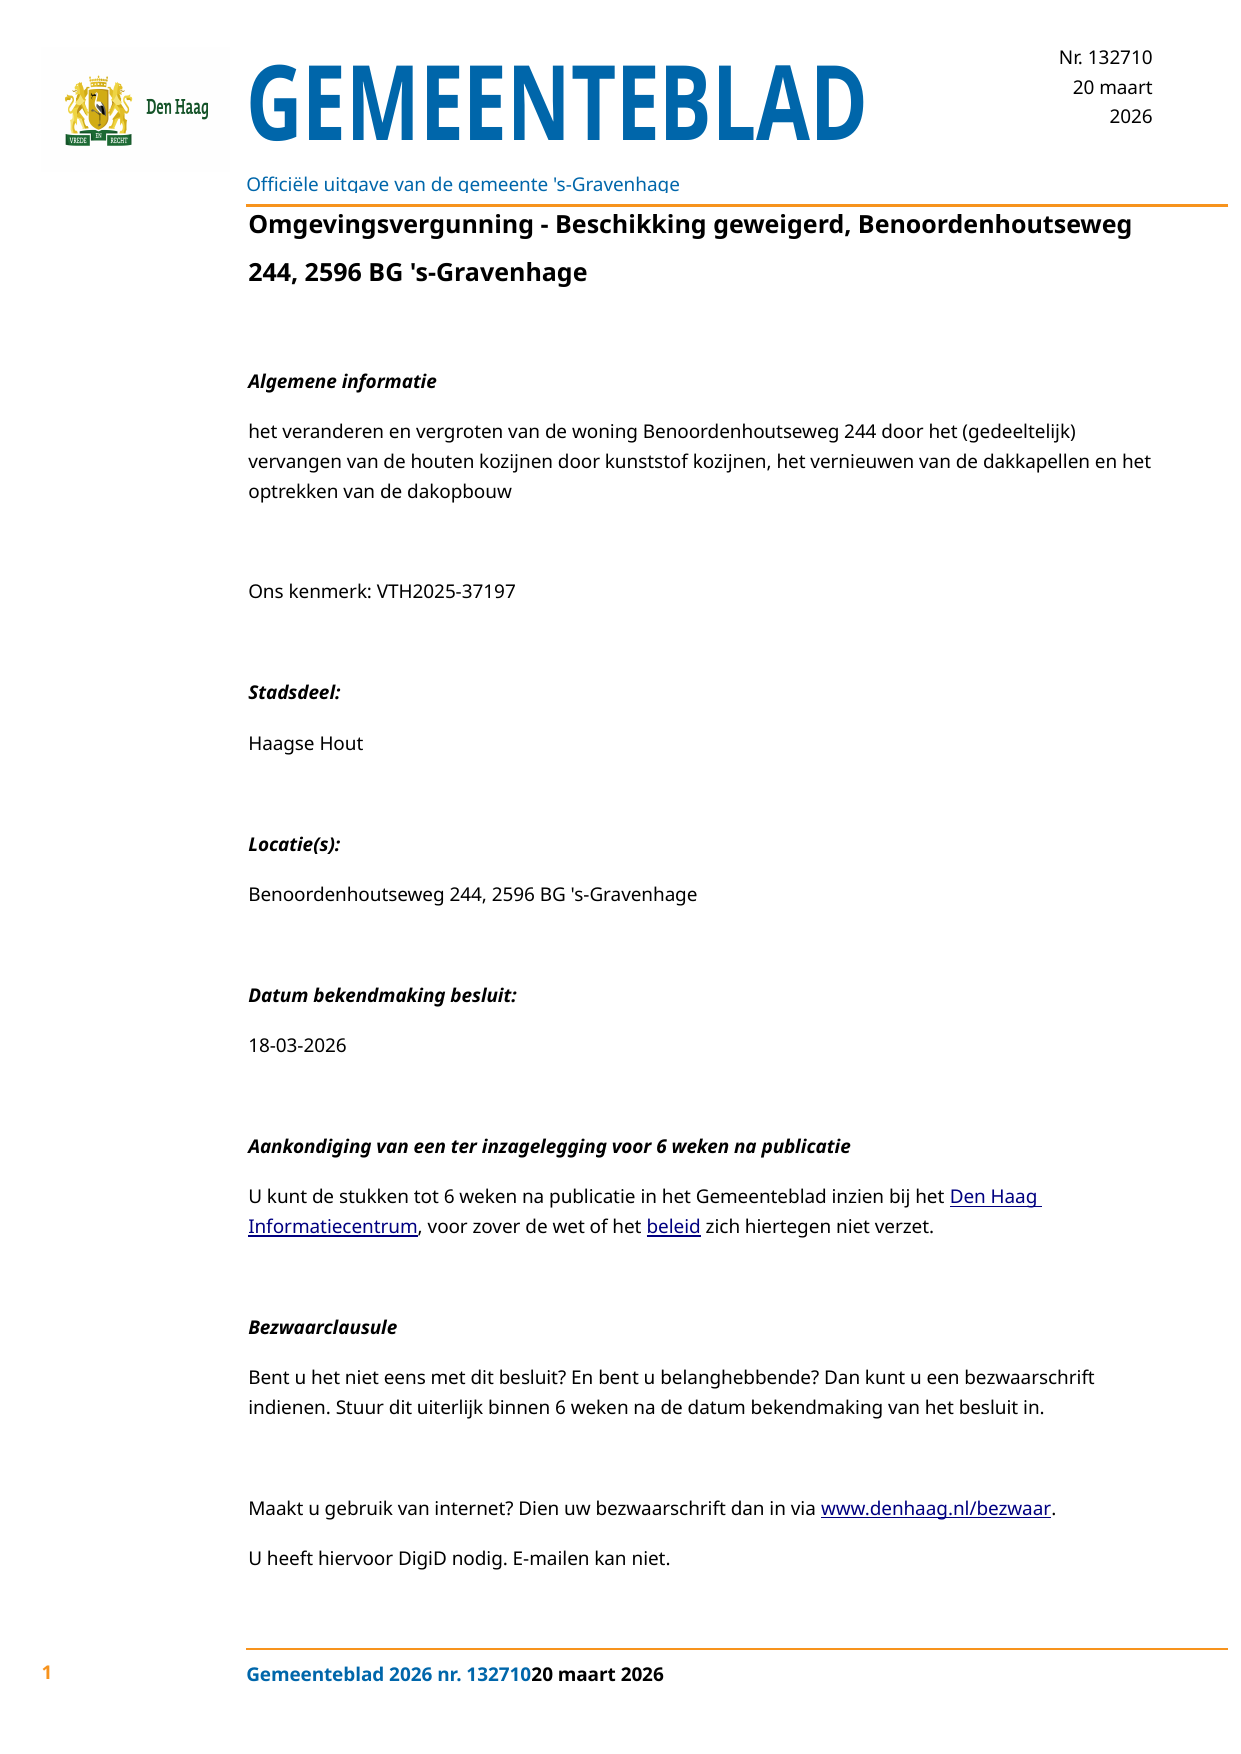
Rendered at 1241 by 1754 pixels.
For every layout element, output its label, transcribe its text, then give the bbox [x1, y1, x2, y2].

text Aankondiging van een ter inzagelegging voor 6 weken na publicatie [248, 1133, 1152, 1159]
text Datum bekendmaking besluit: [248, 982, 1152, 1008]
text Omgevingsvergunning - Beschikking geweigerd, Benoordenhoutseweg 244, 2596 BG 's-Gravenhage [248, 207, 1152, 288]
text U heeft hiervoor DigiD nodig. E-mailen kan niet. [248, 1545, 1152, 1571]
text het veranderen en vergroten van de woning Benoordenhoutseweg 244 door het (gedeeltelijk) vervangen van de houten kozijnen door kunststof kozijnen, het vernieuwen van de dakkapellen en het optrekken van de dakopbouw [248, 419, 1152, 504]
text Stadsdeel: [248, 679, 1152, 705]
text Bent u het niet eens met dit besluit? En bent u belanghebbende? Dan kunt u een bezwaarschrift indienen. Stuur dit uiterlijk binnen 6 weken na de datum bekendmaking van het besluit in. [248, 1364, 1152, 1420]
text Maakt u gebruik van internet? Dien uw bezwaarschrift dan in via www.denhaag.nl/bezwaar. [248, 1495, 1152, 1521]
text Bezwaarclausule [248, 1314, 1152, 1340]
text Haagse Hout [248, 730, 1152, 756]
text 18-03-2026 [248, 1032, 1152, 1058]
text Ons kenmerk: VTH2025-37197 [248, 579, 1152, 604]
text Locatie(s): [248, 831, 1152, 857]
text Algemene informatie [248, 368, 1152, 394]
text U kunt de stukken tot 6 weken na publicatie in het Gemeenteblad inzien bij het Den Haag Informatiecentrum, voor zover de wet of het beleid zich hiertegen niet verzet. [248, 1184, 1152, 1239]
picture [41, 47, 231, 172]
text Benoordenhoutseweg 244, 2596 BG 's-Gravenhage [248, 881, 1152, 907]
